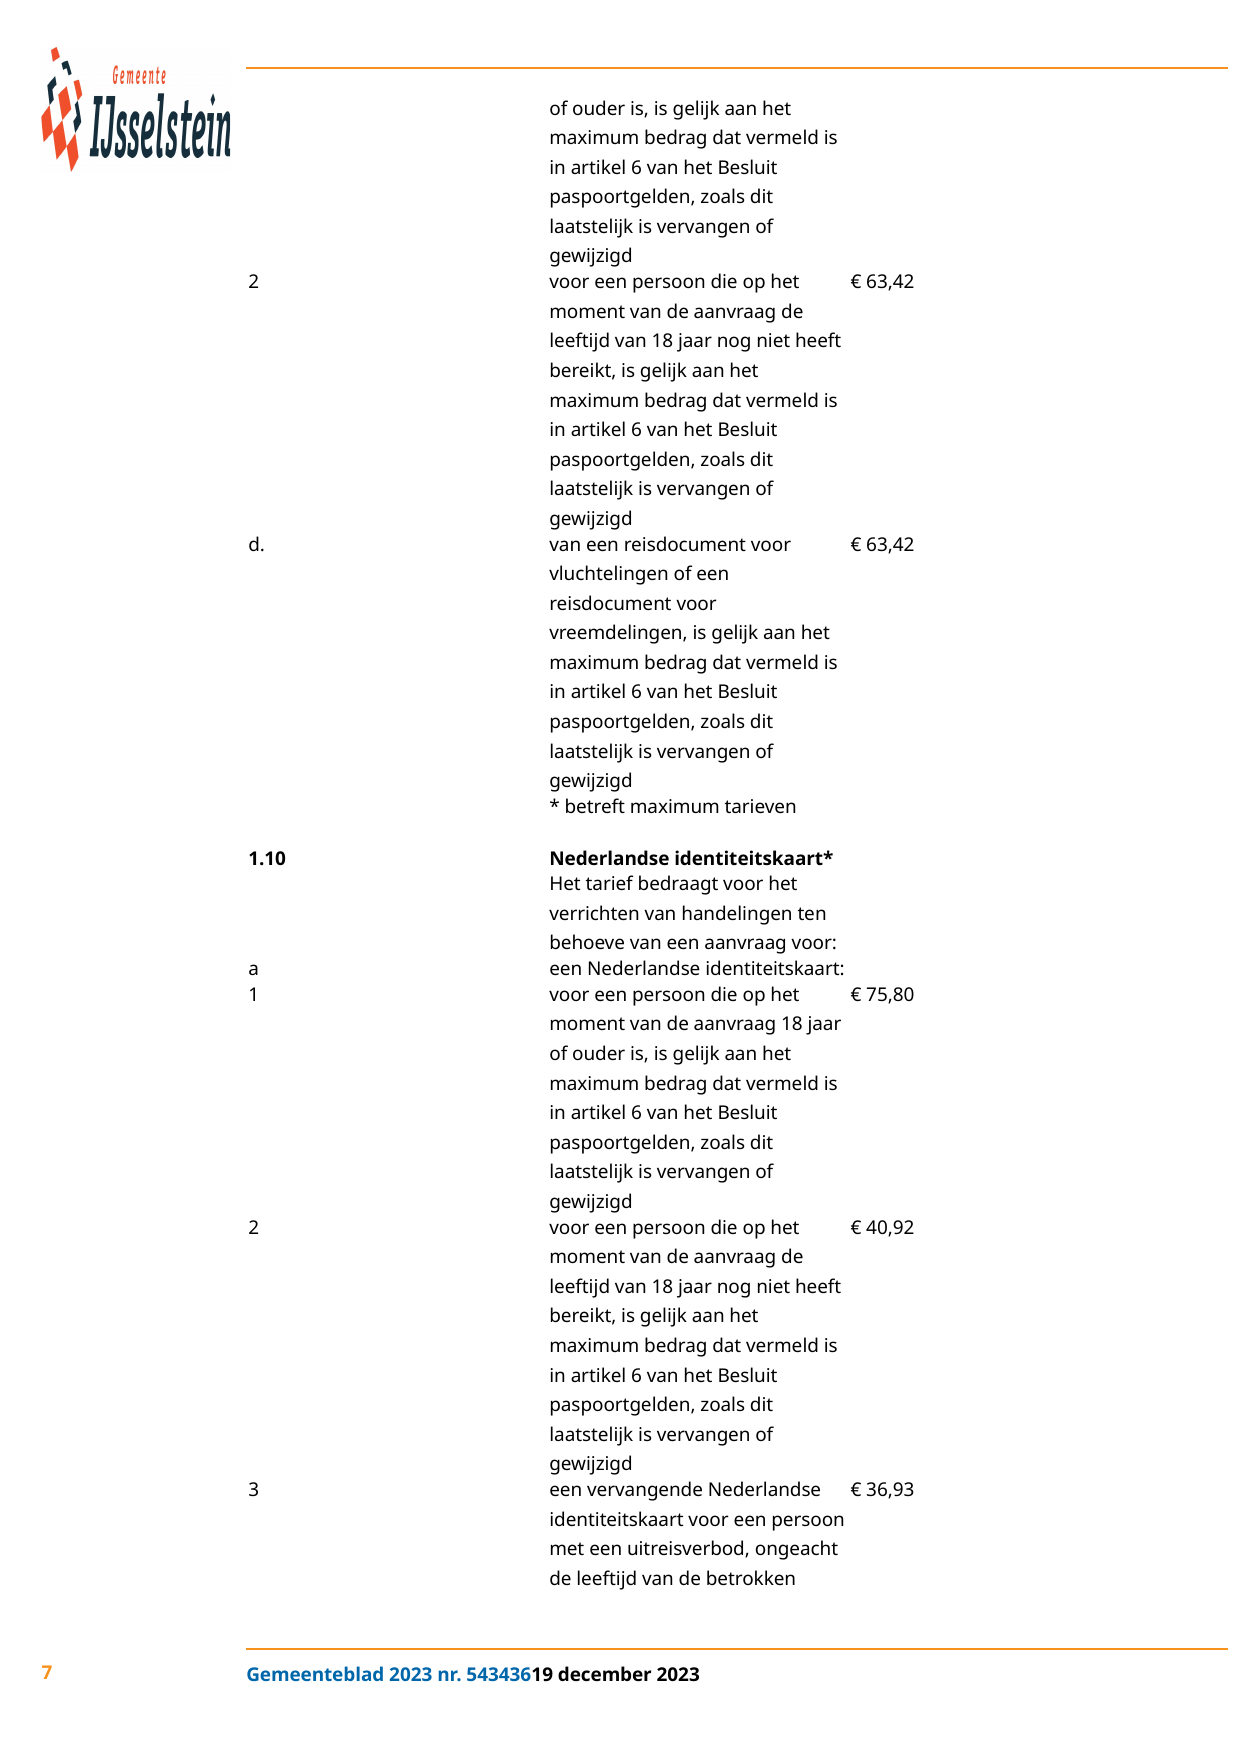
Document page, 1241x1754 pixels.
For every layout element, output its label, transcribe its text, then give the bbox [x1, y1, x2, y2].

table_cell [850, 793, 1152, 819]
table_cell voor een persoon die op het moment van de aanvraag de leeftijd van 18 jaar nog niet heeft bereikt, is gelijk aan het maximum bedrag dat vermeld is in artikel 6 van het Besluit paspoortgelden, zoals dit laatstelijk is vervangen of gewijzigd [549, 1214, 850, 1476]
table_cell [850, 870, 1152, 955]
table_cell * betreft maximum tarieven [549, 793, 850, 819]
table_cell 1.10 [248, 845, 549, 870]
table_cell [248, 819, 549, 845]
table_cell Het tarief bedraagt voor het verrichten van handelingen ten behoeve van een aanvraag voor: [549, 870, 850, 955]
table_cell € 36,93 [850, 1476, 1152, 1591]
table_cell € 63,42 [850, 269, 1152, 531]
table_cell [850, 819, 1152, 845]
table_cell € 75,80 [850, 981, 1152, 1214]
table_cell [850, 955, 1152, 981]
table_cell voor een persoon die op het moment van de aanvraag 18 jaar of ouder is, is gelijk aan het maximum bedrag dat vermeld is in artikel 6 van het Besluit paspoortgelden, zoals dit laatstelijk is vervangen of gewijzigd [549, 981, 850, 1214]
table_cell € 40,92 [850, 1214, 1152, 1476]
table_cell een Nederlandse identiteitskaart: [549, 955, 850, 981]
table_cell € 63,42 [850, 531, 1152, 793]
table_cell d. [248, 531, 549, 793]
table_cell Nederlandse identiteitskaart* [549, 845, 850, 870]
table_cell een vervangende Nederlandse identiteitskaart voor een persoon met een uitreisverbod, ongeacht de leeftijd van de betrokken [549, 1476, 850, 1591]
table_cell of ouder is, is gelijk aan het maximum bedrag dat vermeld is in artikel 6 van het Besluit paspoortgelden, zoals dit laatstelijk is vervangen of gewijzigd [549, 95, 850, 268]
table_cell 3 [248, 1476, 549, 1591]
table_cell [850, 845, 1152, 870]
table_cell [850, 95, 1152, 268]
table_cell [248, 870, 549, 955]
picture [41, 47, 231, 172]
table_cell voor een persoon die op het moment van de aanvraag de leeftijd van 18 jaar nog niet heeft bereikt, is gelijk aan het maximum bedrag dat vermeld is in artikel 6 van het Besluit paspoortgelden, zoals dit laatstelijk is vervangen of gewijzigd [549, 269, 850, 531]
table_cell [248, 95, 549, 268]
table_cell a [248, 955, 549, 981]
table_cell [549, 819, 850, 845]
table_cell 2 [248, 269, 549, 531]
table_cell [248, 793, 549, 819]
table_cell 2 [248, 1214, 549, 1476]
table_cell 1 [248, 981, 549, 1214]
table_cell van een reisdocument voor vluchtelingen of een reisdocument voor vreemdelingen, is gelijk aan het maximum bedrag dat vermeld is in artikel 6 van het Besluit paspoortgelden, zoals dit laatstelijk is vervangen of gewijzigd [549, 531, 850, 793]
